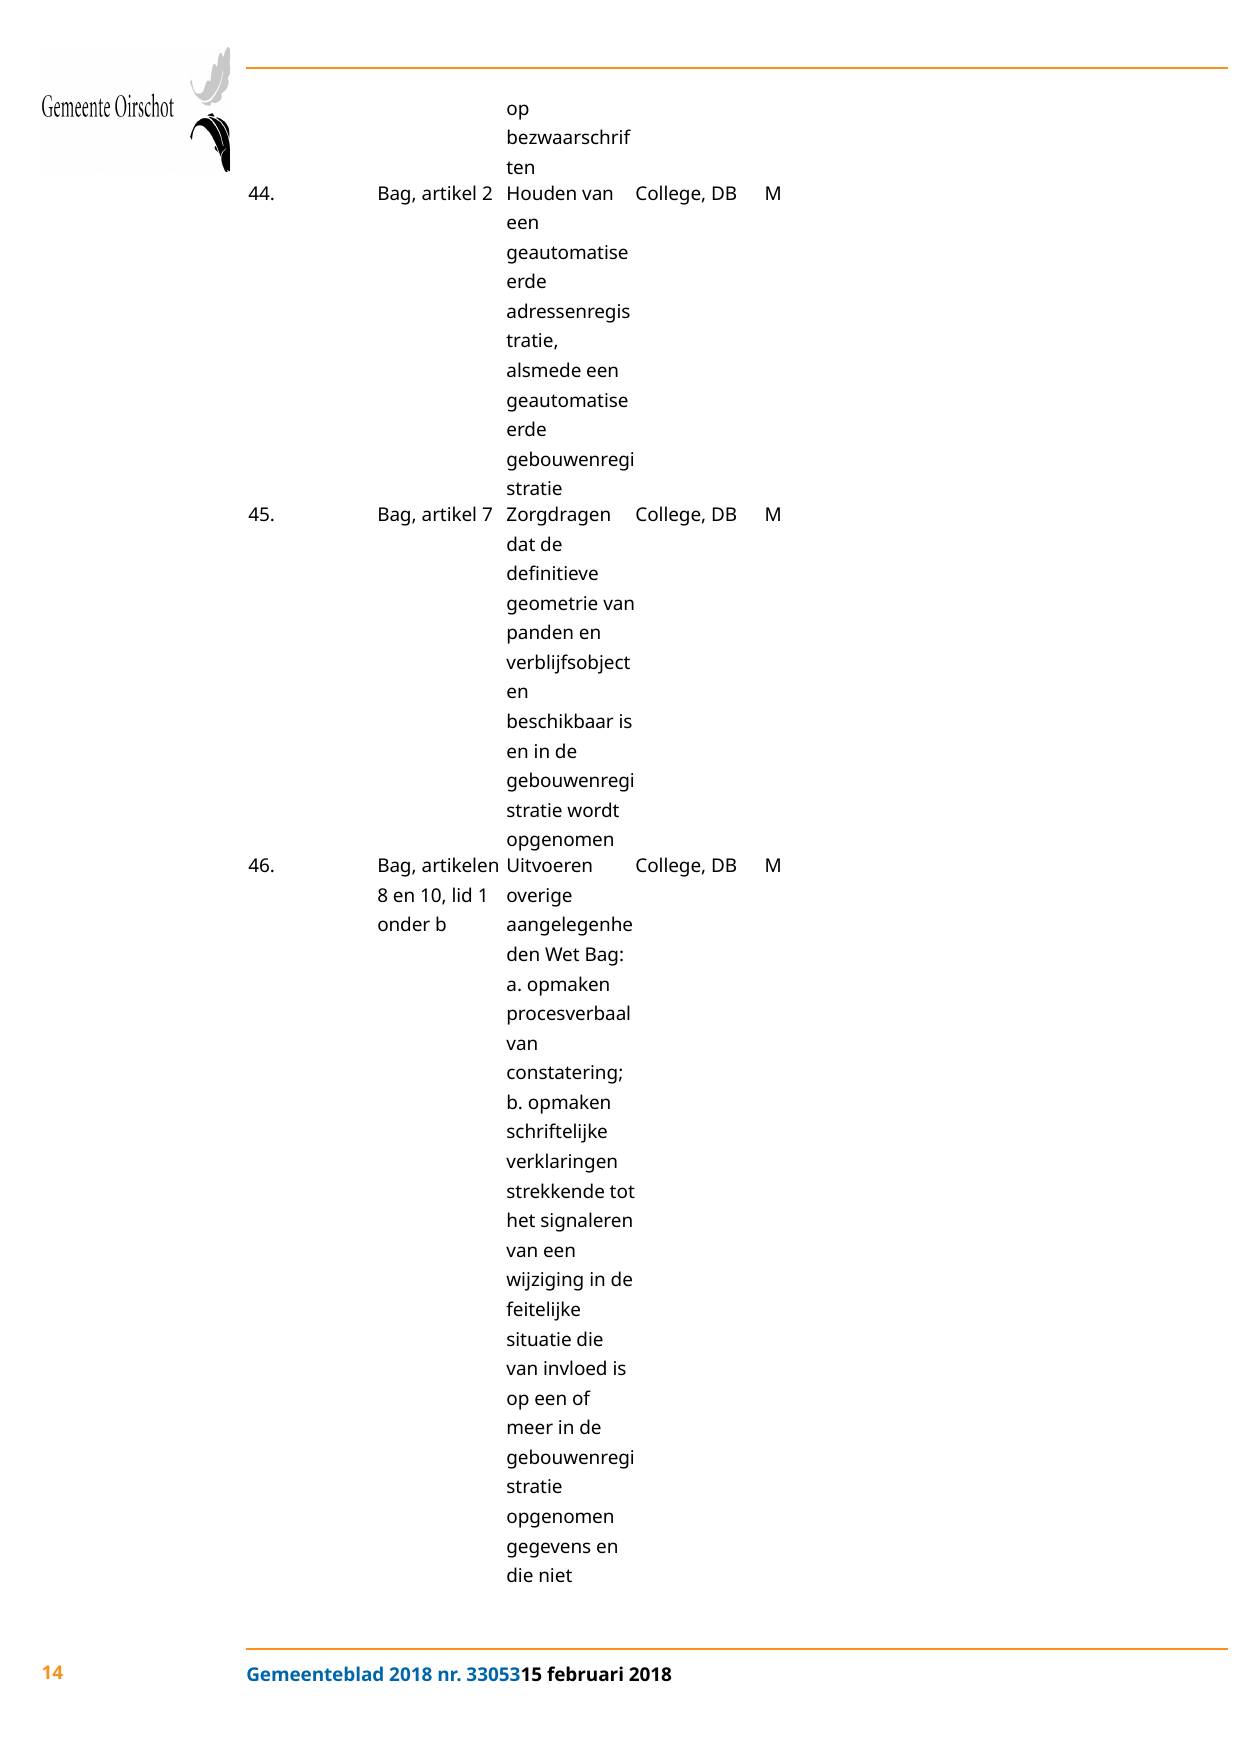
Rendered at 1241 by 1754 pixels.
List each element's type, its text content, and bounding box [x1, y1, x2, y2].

table_cell [635, 95, 764, 180]
table_cell [894, 180, 1022, 501]
table_cell College, DB [635, 180, 764, 501]
table_cell Bag, artikelen 8 en 10, lid 1 onder b [377, 853, 506, 1588]
table_cell M [764, 501, 893, 852]
table_cell [764, 95, 893, 180]
table_cell Houden van een geautomatiseerde adressenregistratie, alsmede een geautomatiseerde gebouwenregistratie [506, 180, 635, 501]
table_cell Uitvoeren overige aangelegenheden Wet Bag: a. opmaken procesverbaal van constatering; b. opmaken schriftelijke verklaringen strekkende tot het signaleren van een wijziging in de feitelijke situatie die van invloed is op een of meer in de gebouwenregistratie opgenomen gegevens en die niet [506, 853, 635, 1588]
table_cell [248, 95, 377, 180]
picture [41, 47, 231, 172]
table_cell [248, 853, 377, 1588]
table_cell College, DB [635, 853, 764, 1588]
table_cell [248, 501, 377, 852]
table_cell [894, 853, 1022, 1588]
table_cell M [764, 180, 893, 501]
table_cell [377, 95, 506, 180]
table_cell [248, 180, 377, 501]
table_cell Zorgdragen dat de definitieve geometrie van panden en verblijfsobjecten beschikbaar is en in de gebouwenregistratie wordt opgenomen [506, 501, 635, 852]
table_cell College, DB [635, 501, 764, 852]
table_cell [894, 501, 1022, 852]
table_cell op bezwaarschriften [506, 95, 635, 180]
table_cell [894, 95, 1022, 180]
table_cell Bag, artikel 7 [377, 501, 506, 852]
table_cell M [764, 853, 893, 1588]
table_cell Bag, artikel 2 [377, 180, 506, 501]
